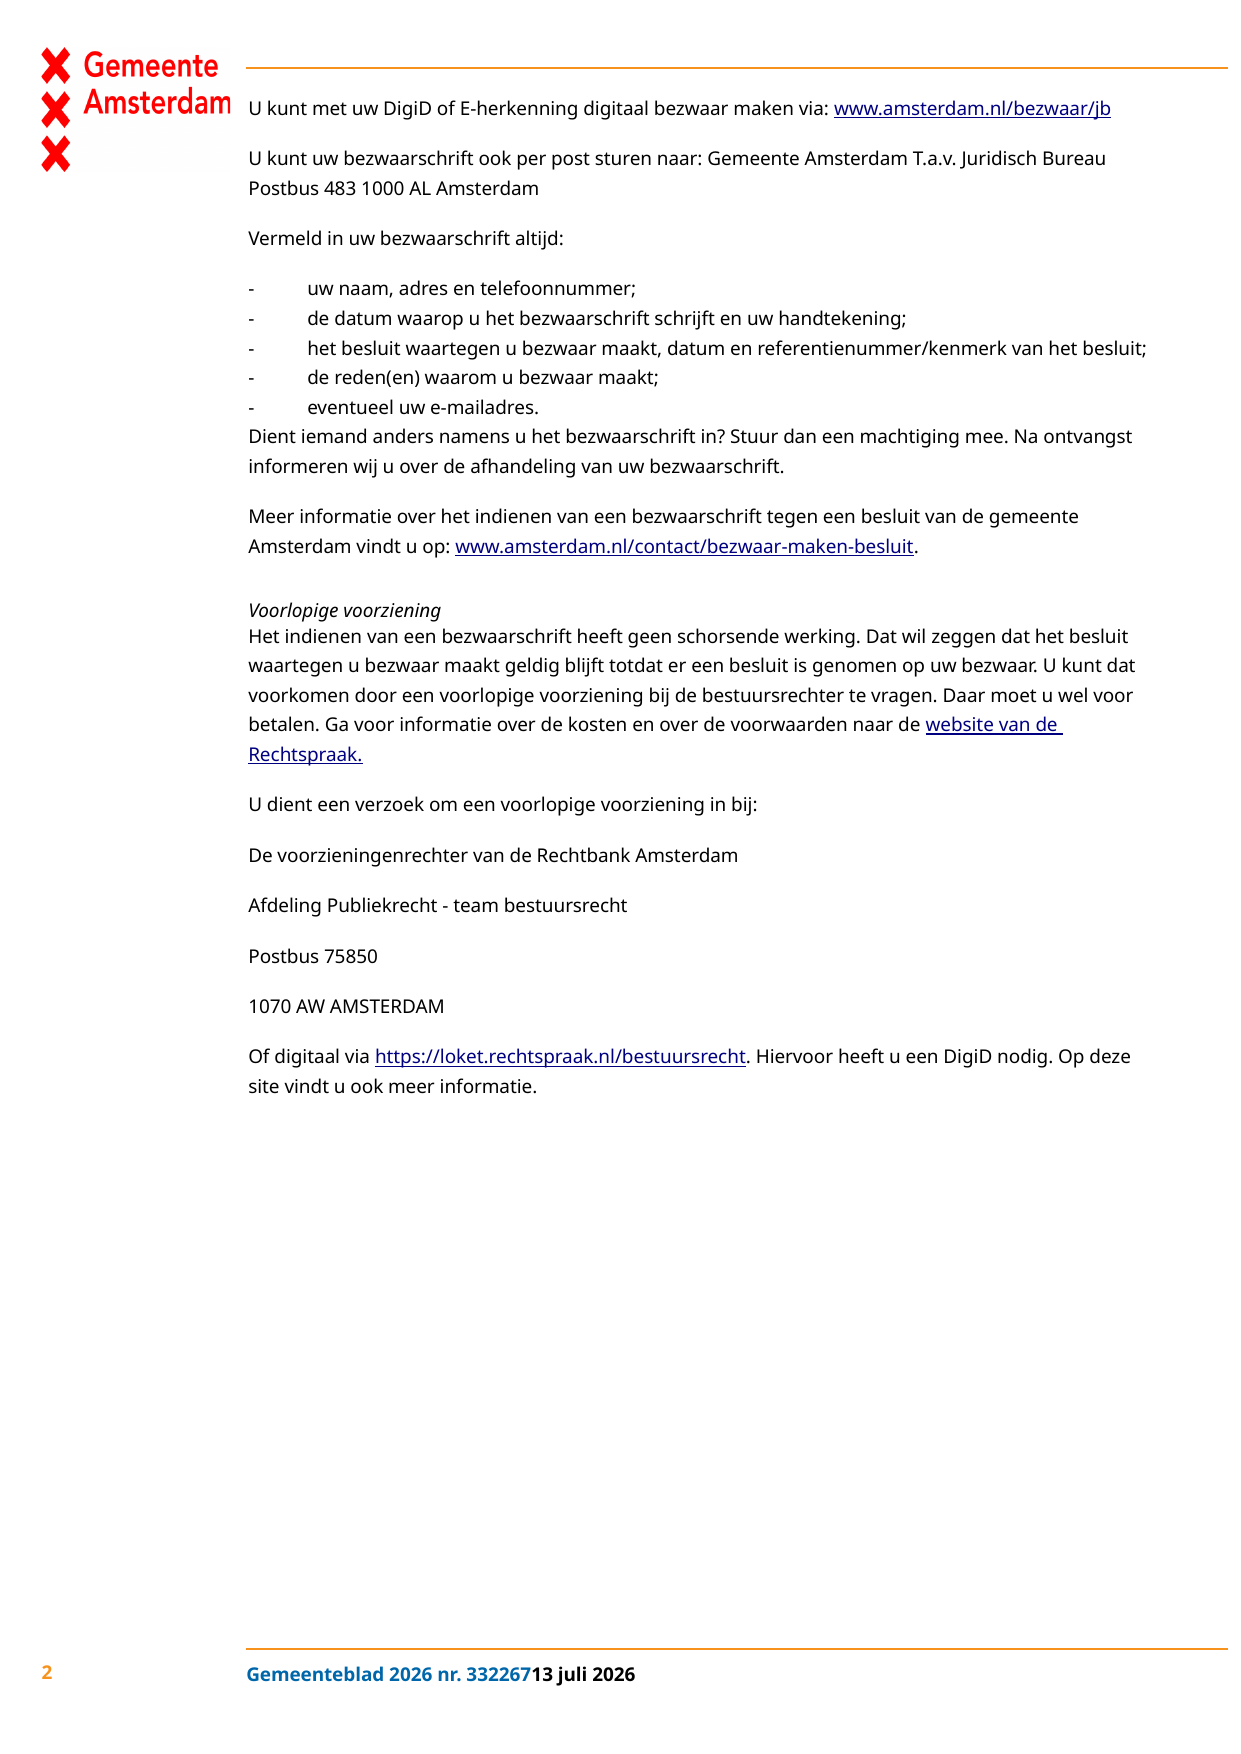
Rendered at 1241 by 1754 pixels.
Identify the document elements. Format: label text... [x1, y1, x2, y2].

list de reden(en) waarom u bezwaar maakt; [248, 364, 1152, 390]
text 1070 AW AMSTERDAM [248, 993, 1152, 1019]
text Afdeling Publiekrecht - team bestuursrecht [248, 892, 1152, 918]
list het besluit waartegen u bezwaar maakt, datum en referentienummer/kenmerk van het besluit; [248, 335, 1152, 361]
text Of digitaal via https://loket.rechtspraak.nl/bestuursrecht. Hiervoor heeft u een DigiD nodig. Op deze site vindt u ook meer informatie. [248, 1044, 1152, 1099]
text U kunt met uw DigiD of E-herkenning digitaal bezwaar maken via: www.amsterdam.nl/bezwaar/jb [248, 95, 1152, 121]
text De voorzieningenrechter van de Rechtbank Amsterdam [248, 842, 1152, 868]
list eventueel uw e-mailadres. [248, 394, 1152, 420]
text U dient een verzoek om een voorlopige voorziening in bij: [248, 792, 1152, 817]
picture [41, 47, 231, 172]
list uw naam, adres en telefoonnummer; [248, 276, 1152, 301]
text U kunt uw bezwaarschrift ook per post sturen naar: Gemeente Amsterdam T.a.v. Juridisch Bureau Postbus 483 1000 AL Amsterdam [248, 145, 1152, 201]
text Dient iemand anders namens u het bezwaarschrift in? Stuur dan een machtiging mee. Na ontvangst informeren wij u over de afhandeling van uw bezwaarschrift. [248, 423, 1152, 479]
text Voorlopige voorziening [248, 597, 1152, 623]
text Postbus 75850 [248, 943, 1152, 968]
list de datum waarop u het bezwaarschrift schrijft en uw handtekening; [248, 305, 1152, 331]
text Het indienen van een bezwaarschrift heeft geen schorsende werking. Dat wil zeggen dat het besluit waartegen u bezwaar maakt geldig blijft totdat er een besluit is genomen op uw bezwaar. U kunt dat voorkomen door een voorlopige voorziening bij de bestuursrechter te vragen. Daar moet u wel voor betalen. Ga voor informatie over de kosten en over de voorwaarden naar de website van de Rechtspraak. [248, 623, 1152, 767]
text Vermeld in uw bezwaarschrift altijd: [248, 225, 1152, 251]
text Meer informatie over het indienen van een bezwaarschrift tegen een besluit van de gemeente Amsterdam vindt u op: www.amsterdam.nl/contact/bezwaar-maken-besluit. [248, 503, 1152, 559]
